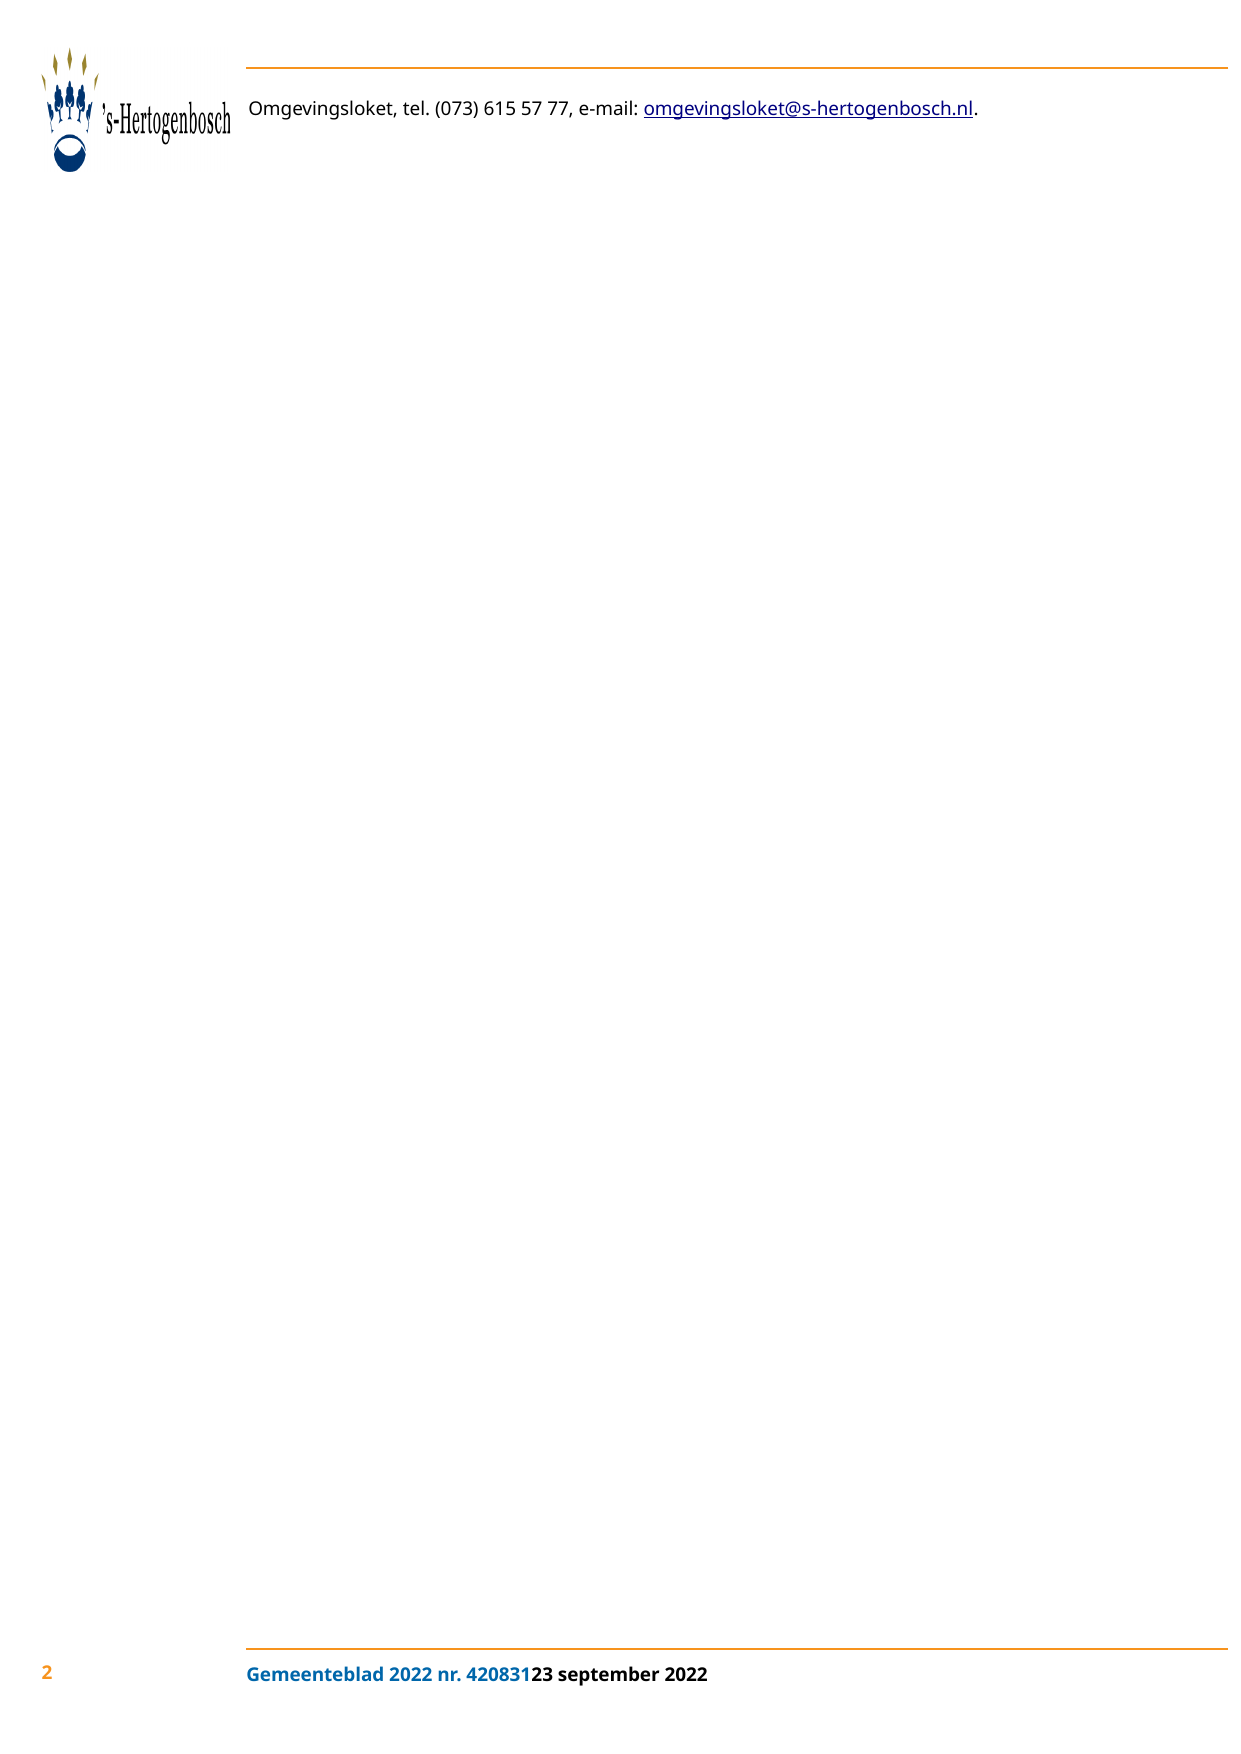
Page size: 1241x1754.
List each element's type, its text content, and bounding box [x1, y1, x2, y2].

picture [41, 47, 231, 172]
text Omgevingsloket, tel. (073) 615 57 77, e-mail: omgevingsloket@s-hertogenbosch.nl. [248, 95, 1152, 121]
